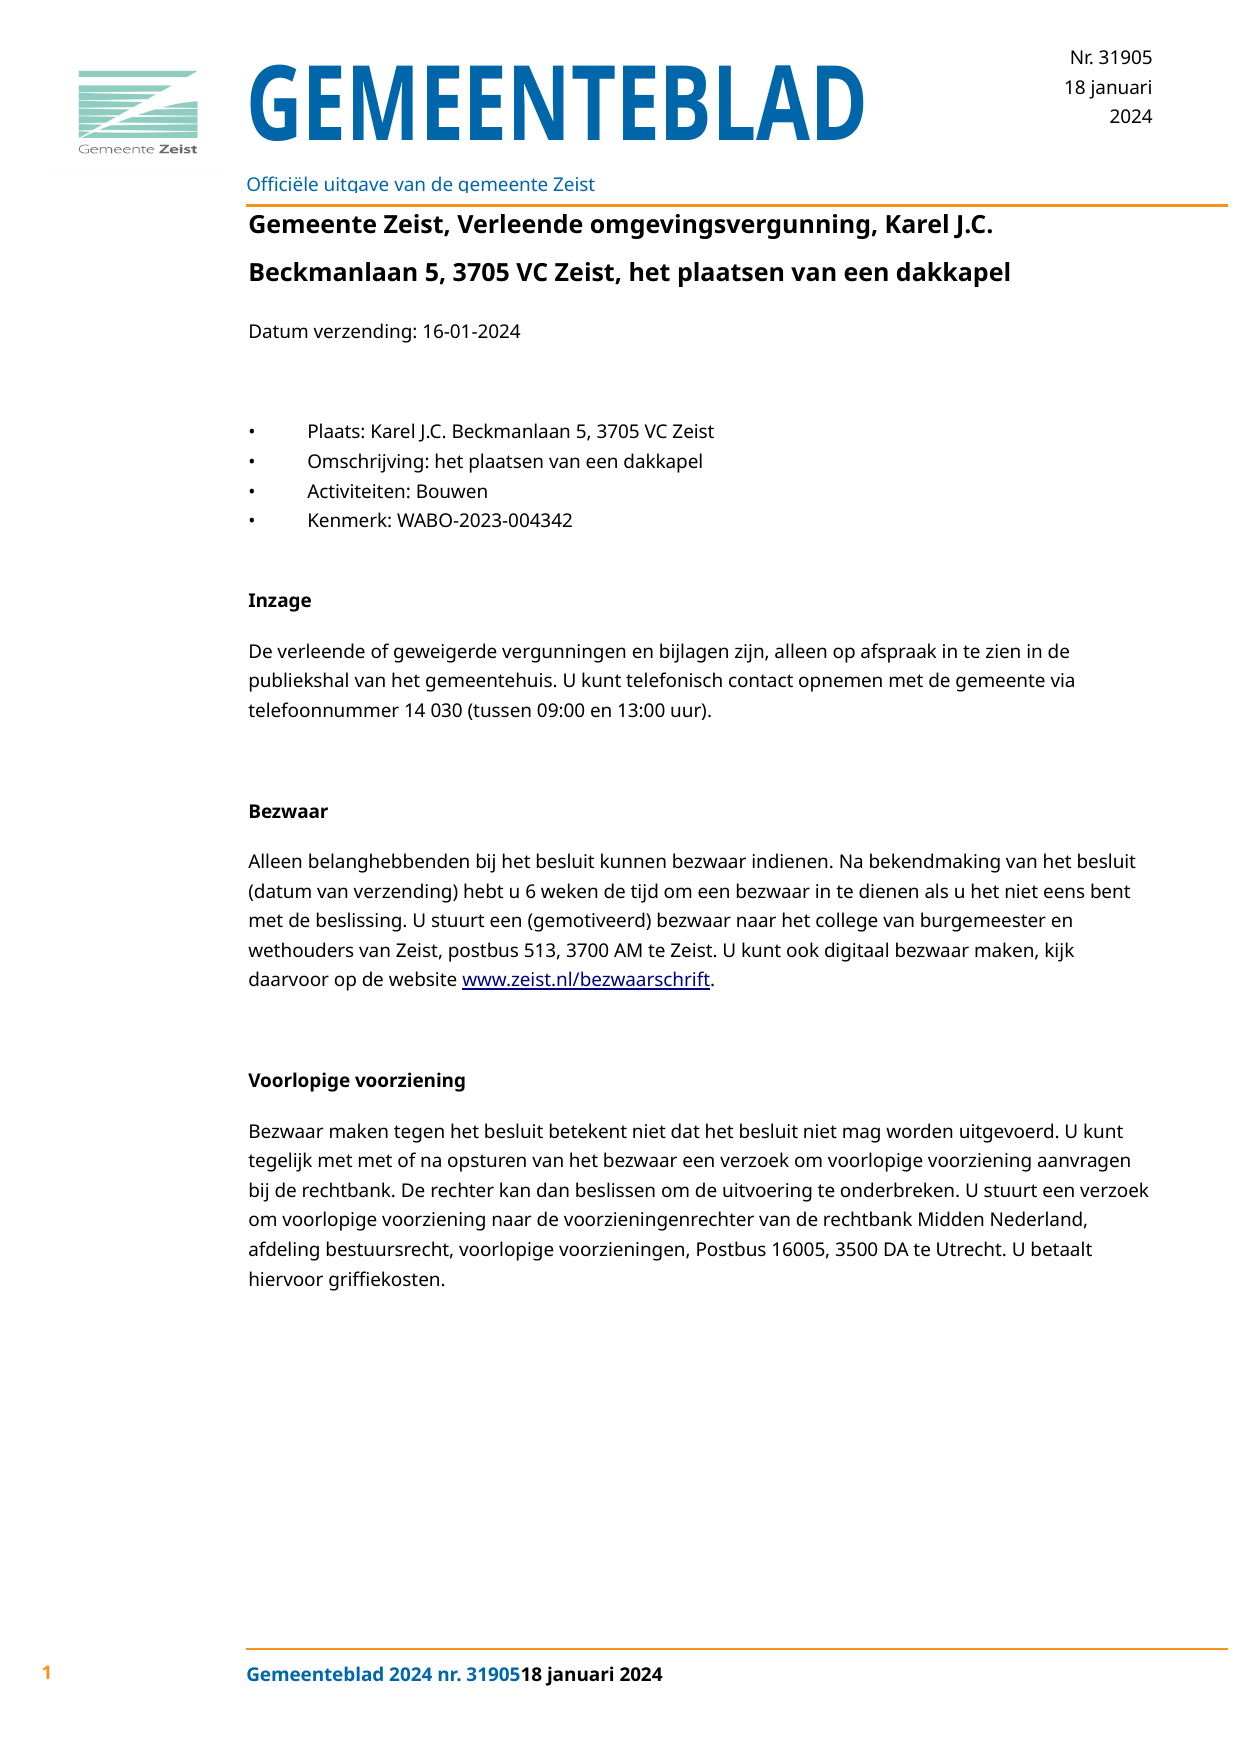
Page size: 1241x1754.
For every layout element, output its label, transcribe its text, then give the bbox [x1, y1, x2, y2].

text De verleende of geweigerde vergunningen en bijlagen zijn, alleen op afspraak in te zien in de publiekshal van het gemeentehuis. U kunt telefonisch contact opnemen met de gemeente via telefoonnummer 14 030 (tussen 09:00 en 13:00 uur). [248, 638, 1152, 723]
list Plaats: Karel J.C. Beckmanlaan 5, 3705 VC Zeist [248, 419, 1152, 444]
text Inzage [248, 587, 1152, 613]
text Bezwaar [248, 798, 1152, 824]
list Omschrijving: het plaatsen van een dakkapel [248, 448, 1152, 474]
list Activiteiten: Bouwen [248, 478, 1152, 504]
text Bezwaar maken tegen het besluit betekent niet dat het besluit niet mag worden uitgevoerd. U kunt tegelijk met met of na opsturen van het bezwaar een verzoek om voorlopige voorziening aanvragen bij de rechtbank. De rechter kan dan beslissen om de uitvoering te onderbreken. U stuurt een verzoek om voorlopige voorziening naar de voorzieningenrechter van de rechtbank Midden Nederland, afdeling bestuursrecht, voorlopige voorzieningen, Postbus 16005, 3500 DA te Utrecht. U betaalt hiervoor griffiekosten. [248, 1118, 1152, 1292]
list Kenmerk: WABO-2023-004342 [248, 507, 1152, 533]
text Datum verzending: 16-01-2024 [248, 318, 1152, 344]
text Voorlopige voorziening [248, 1067, 1152, 1093]
text Alleen belanghebbenden bij het besluit kunnen bezwaar indienen. Na bekendmaking van het besluit (datum van verzending) hebt u 6 weken de tijd om een bezwaar in te dienen als u het niet eens bent met de beslissing. U stuurt een (gemotiveerd) bezwaar naar het college van burgemeester en wethouders van Zeist, postbus 513, 3700 AM te Zeist. U kunt ook digitaal bezwaar maken, kijk daarvoor op de website www.zeist.nl/bezwaarschrift. [248, 848, 1152, 992]
picture [41, 47, 231, 172]
text Gemeente Zeist, Verleende omgevingsvergunning, Karel J.C. Beckmanlaan 5, 3705 VC Zeist, het plaatsen van een dakkapel [248, 207, 1152, 288]
